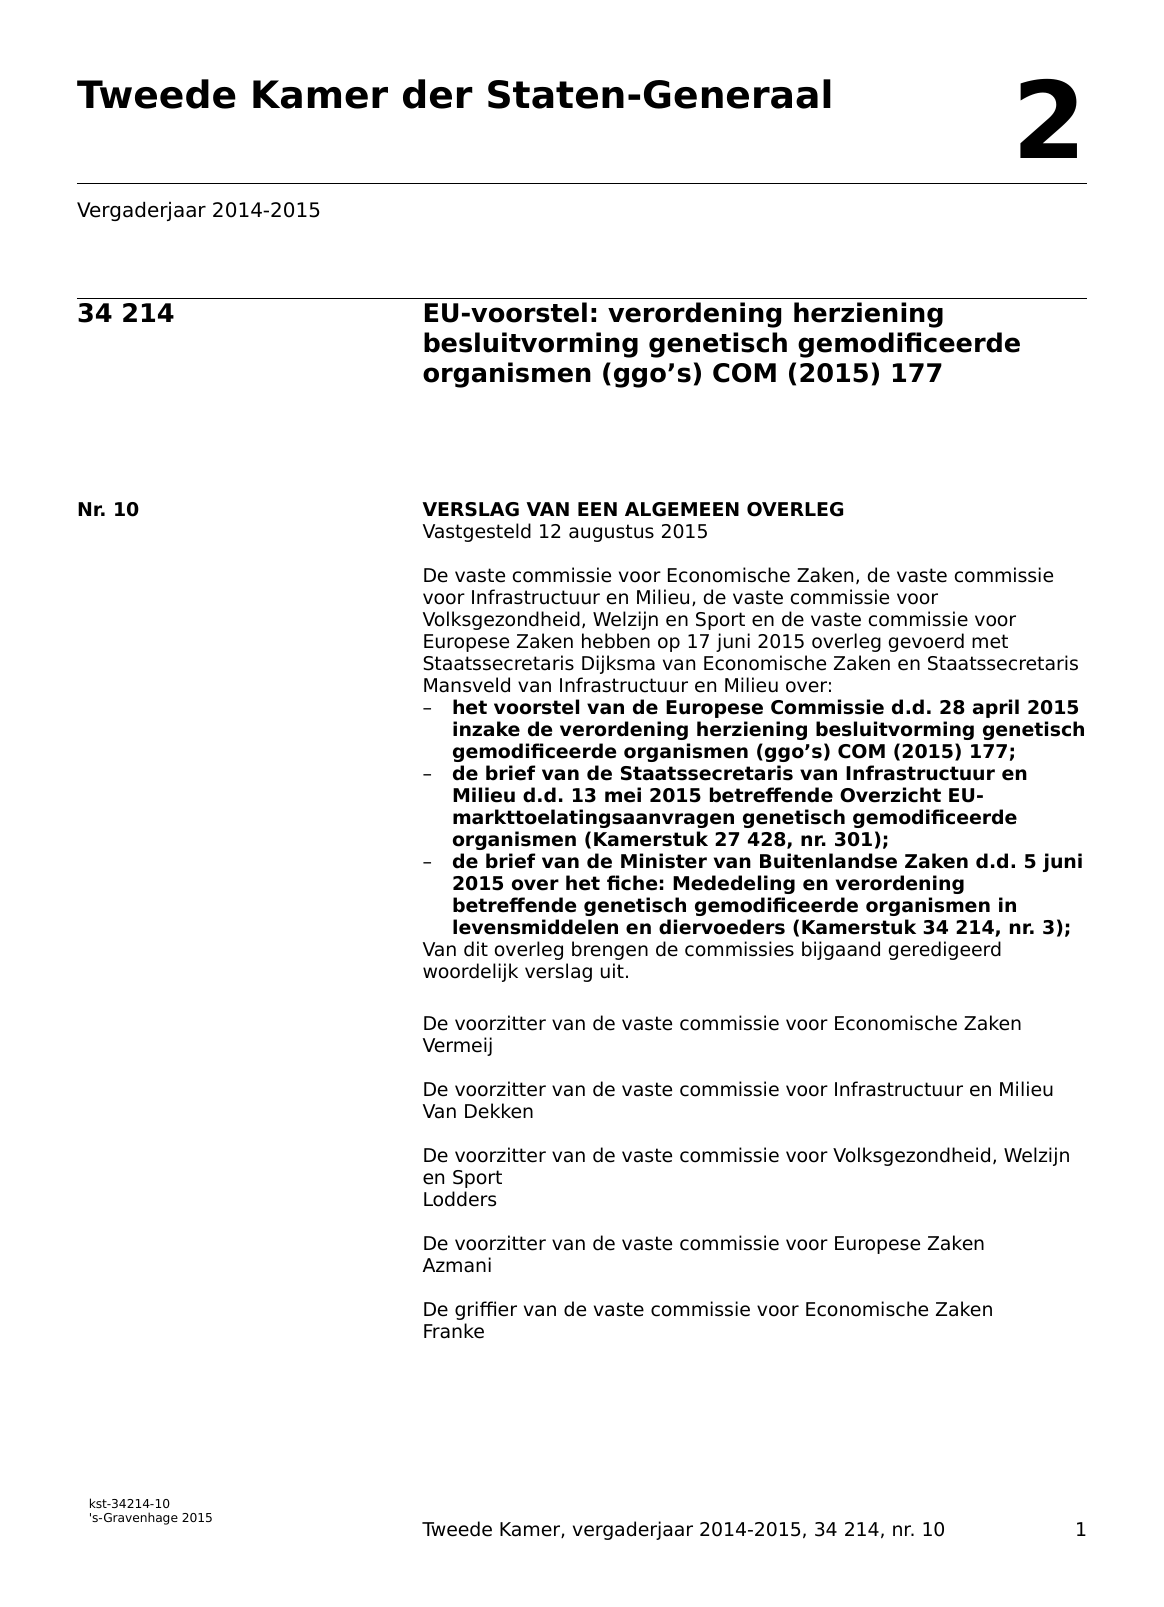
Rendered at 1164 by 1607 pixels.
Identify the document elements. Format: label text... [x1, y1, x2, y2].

subtitle Nr. 10 VERSLAG VAN EEN ALGEMEEN OVERLEG [77, 499, 1087, 521]
text De voorzitter van de vaste commissie voor Europese Zaken Azmani [422, 1233, 1087, 1277]
text De voorzitter van de vaste commissie voor Volksgezondheid, Welzijn en Sport Lodders [422, 1145, 1087, 1211]
text – de brief van de Minister van Buitenlandse Zaken d.d. 5 juni 2015 over het fiche: Mededeling en verordening betreffende genetisch gemodificeerde organismen in levensmiddelen en diervoeders (Kamerstuk 34 214, nr. 3); [422, 851, 1087, 939]
text De voorzitter van de vaste commissie voor Infrastructuur en Milieu Van Dekken [422, 1079, 1087, 1123]
text De voorzitter van de vaste commissie voor Economische Zaken Vermeij [422, 1013, 1087, 1057]
text Van dit overleg brengen de commissies bijgaand geredigeerd woordelijk verslag uit. [422, 939, 1087, 983]
text De vaste commissie voor Economische Zaken, de vaste commissie voor Infrastructuur en Milieu, de vaste commissie voor Volksgezondheid, Welzijn en Sport en de vaste commissie voor Europese Zaken hebben op 17 juni 2015 overleg gevoerd met Staatssecretaris Dijksma van Economische Zaken en Staatssecretaris Mansveld van Infrastructuur en Milieu over: [422, 565, 1087, 697]
text – de brief van de Staatssecretaris van Infrastructuur en Milieu d.d. 13 mei 2015 betreffende Overzicht EU-markttoelatingsaanvragen genetisch gemodificeerde organismen (Kamerstuk 27 428, nr. 301); [422, 763, 1087, 851]
text De griffier van de vaste commissie voor Economische Zaken Franke [422, 1299, 1087, 1343]
table_cell Vergaderjaar 2014-2015 [77, 184, 1087, 298]
subtitle 34 214 EU-voorstel: verordening herziening besluitvorming genetisch gemodificeerde organismen (ggo’s) COM (2015) 177 [77, 299, 1087, 388]
table_header 2 [886, 59, 1087, 183]
text 's-Gravenhage 2015 [88, 1511, 323, 1525]
table_header Tweede Kamer der Staten-Generaal [77, 59, 886, 183]
text – het voorstel van de Europese Commissie d.d. 28 april 2015 inzake de verordening herziening besluitvorming genetisch gemodificeerde organismen (ggo’s) COM (2015) 177; [422, 697, 1087, 763]
text Vastgesteld 12 augustus 2015 [422, 521, 1087, 543]
text kst-34214-10 [88, 1497, 323, 1511]
